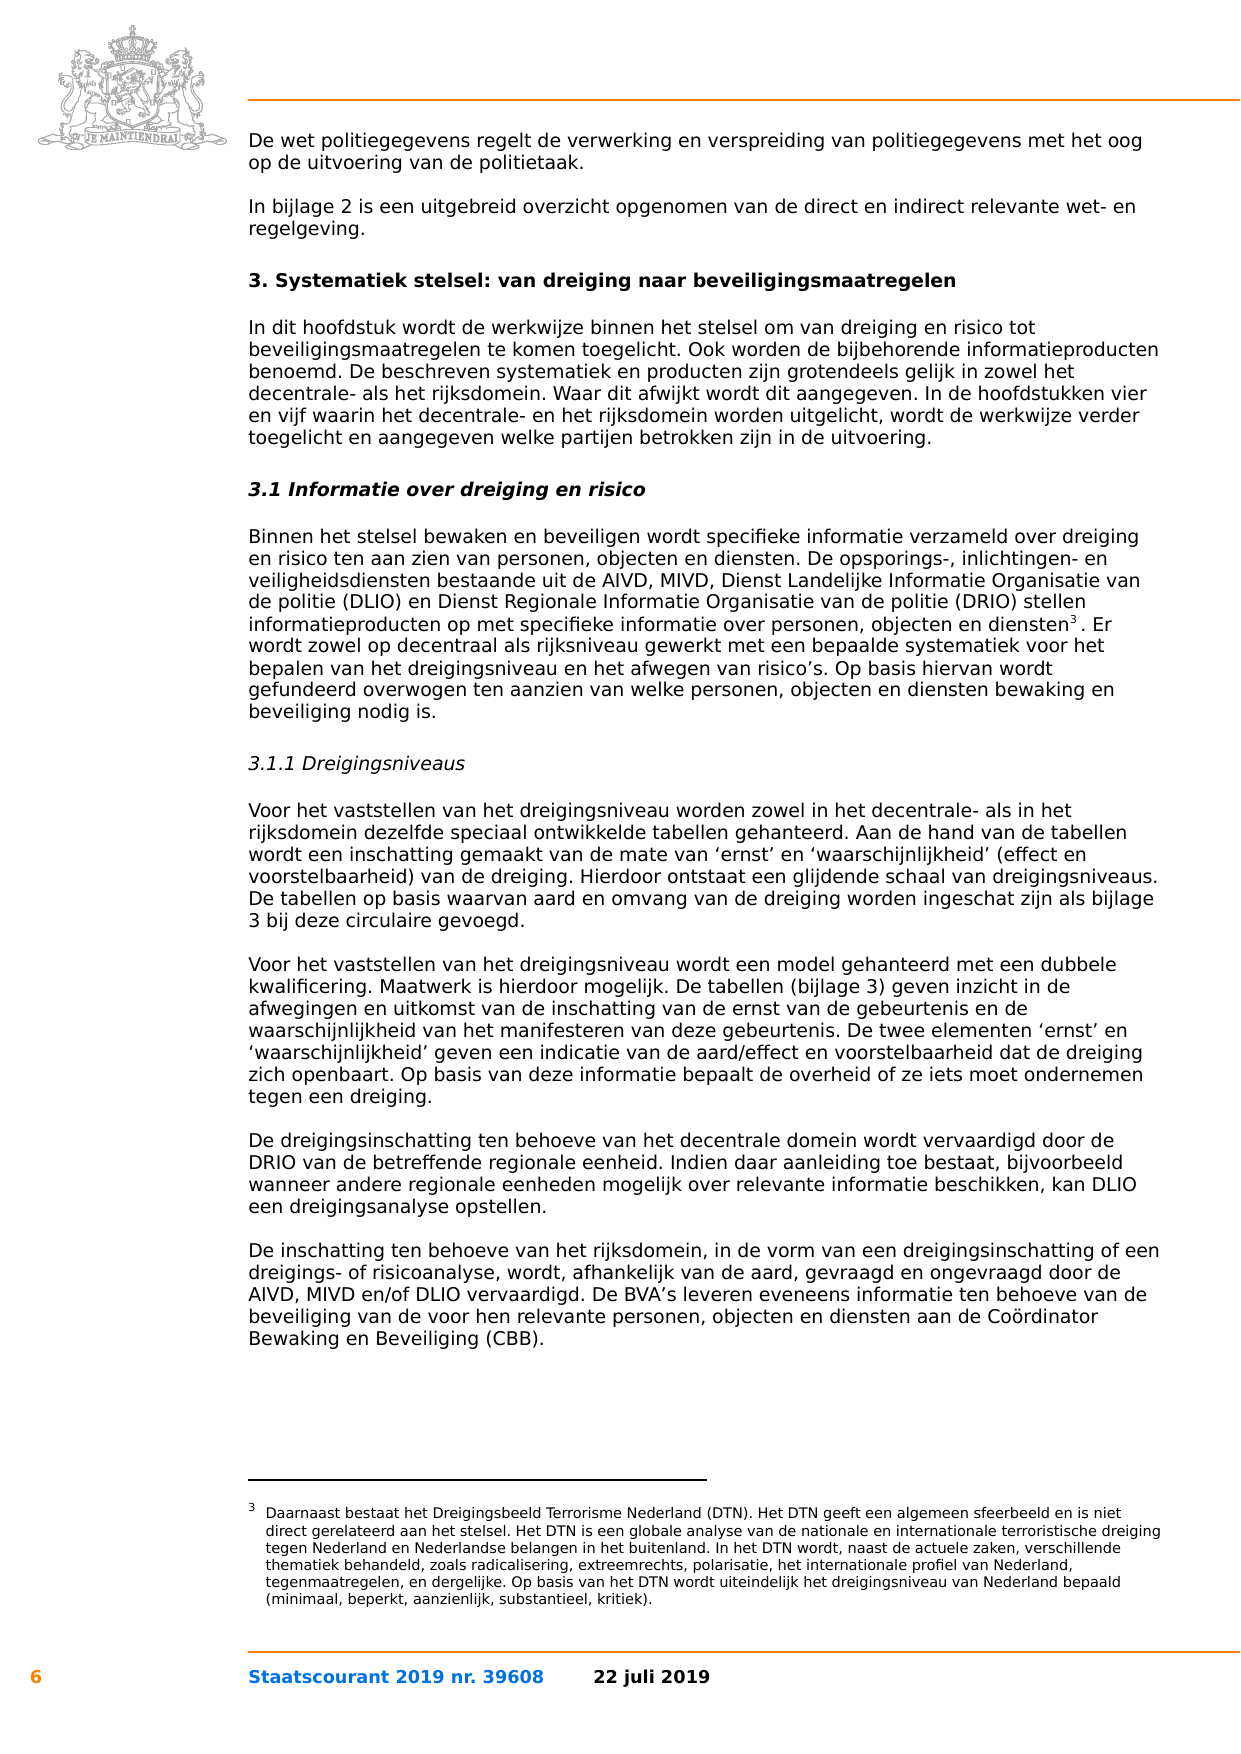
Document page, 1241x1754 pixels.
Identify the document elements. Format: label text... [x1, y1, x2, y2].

text Voor het vaststellen van het dreigingsniveau worden zowel in het decentrale- als in het rijksdomein dezelfde speciaal ontwikkelde tabellen gehanteerd. Aan de hand van de tabellen wordt een inschatting gemaakt van de mate van ‘ernst’ en ‘waarschijnlijkheid’ (effect en voorstelbaarheid) van de dreiging. Hierdoor ontstaat een glijdende schaal van dreigingsniveaus. De tabellen op basis waarvan aard en omvang van de dreiging worden ingeschat zijn als bijlage 3 bij deze circulaire gevoegd. [248, 800, 1163, 932]
text De dreigingsinschatting ten behoeve van het decentrale domein wordt vervaardigd door de DRIO van de betreffende regionale eenheid. Indien daar aanleiding toe bestaat, bijvoorbeeld wanneer andere regionale eenheden mogelijk over relevante informatie beschikken, kan DLIO een dreigingsanalyse opstellen. [248, 1130, 1163, 1218]
subtitle 3.1 Informatie over dreiging en risico [248, 478, 1163, 501]
subtitle 3. Systematiek stelsel: van dreiging naar beveiligingsmaatregelen [248, 270, 1163, 292]
text De inschatting ten behoeve van het rijksdomein, in de vorm van een dreigingsinschatting of een dreigings- of risicoanalyse, wordt, afhankelijk van de aard, gevraagd en ongevraagd door de AIVD, MIVD en/of DLIO vervaardigd. De BVA’s leveren eveneens informatie ten behoeve van de beveiliging van de voor hen relevante personen, objecten en diensten aan de Coördinator Bewaking en Beveiliging (CBB). [248, 1239, 1163, 1349]
text Binnen het stelsel bewaken en beveiligen wordt specifieke informatie verzameld over dreiging en risico ten aan zien van personen, objecten en diensten. De opsporings-, inlichtingen- en veiligheidsdiensten bestaande uit de AIVD, MIVD, Dienst Landelijke Informatie Organisatie van de politie (DLIO) en Dienst Regionale Informatie Organisatie van de politie (DRIO) stellen informatieproducten op met specifieke informatie over personen, objecten en diensten. Er wordt zowel op decentraal als rijksniveau gewerkt met een bepaalde systematiek voor het bepalen van het dreigingsniveau en het afwegen van risico’s. Op basis hiervan wordt gefundeerd overwogen ten aanzien van welke personen, objecten en diensten bewaking en beveiliging nodig is. [248, 526, 1163, 723]
text De wet politiegegevens regelt de verwerking en verspreiding van politiegegevens met het oog op de uitvoering van de politietaak. [248, 130, 1163, 174]
text In bijlage 2 is een uitgebreid overzicht opgenomen van de direct en indirect relevante wet- en regelgeving. [248, 196, 1163, 240]
text Daarnaast bestaat het Dreigingsbeeld Terrorisme Nederland (DTN). Het DTN geeft een algemeen sfeerbeeld en is niet direct gerelateerd aan het stelsel. Het DTN is een globale analyse van de nationale en internationale terroristische dreiging tegen Nederland en Nederlandse belangen in het buitenland. In het DTN wordt, naast de actuele zaken, verschillende thematiek behandeld, zoals radicalisering, extreemrechts, polarisatie, het internationale profiel van Nederland, tegenmaatregelen, en dergelijke. Op basis van het DTN wordt uiteindelijk het dreigingsniveau van Nederland bepaald (minimaal, beperkt, aanzienlijk, substantieel, kritiek). [248, 1501, 1163, 1608]
subtitle 3.1.1 Dreigingsniveaus [248, 753, 1163, 775]
picture [38, 25, 227, 150]
text In dit hoofdstuk wordt de werkwijze binnen het stelsel om van dreiging en risico tot beveiligingsmaatregelen te komen toegelicht. Ook worden de bijbehorende informatieproducten benoemd. De beschreven systematiek en producten zijn grotendeels gelijk in zowel het decentrale- als het rijksdomein. Waar dit afwijkt wordt dit aangegeven. In de hoofdstukken vier en vijf waarin het decentrale- en het rijksdomein worden uitgelicht, wordt de werkwijze verder toegelicht en aangegeven welke partijen betrokken zijn in de uitvoering. [248, 317, 1163, 448]
text Voor het vaststellen van het dreigingsniveau wordt een model gehanteerd met een dubbele kwalificering. Maatwerk is hierdoor mogelijk. De tabellen (bijlage 3) geven inzicht in de afwegingen en uitkomst van de inschatting van de ernst van de gebeurtenis en de waarschijnlijkheid van het manifesteren van deze gebeurtenis. De twee elementen ‘ernst’ en ‘waarschijnlijkheid’ geven een indicatie van de aard/effect en voorstelbaarheid dat de dreiging zich openbaart. Op basis van deze informatie bepaalt de overheid of ze iets moet ondernemen tegen een dreiging. [248, 954, 1163, 1108]
